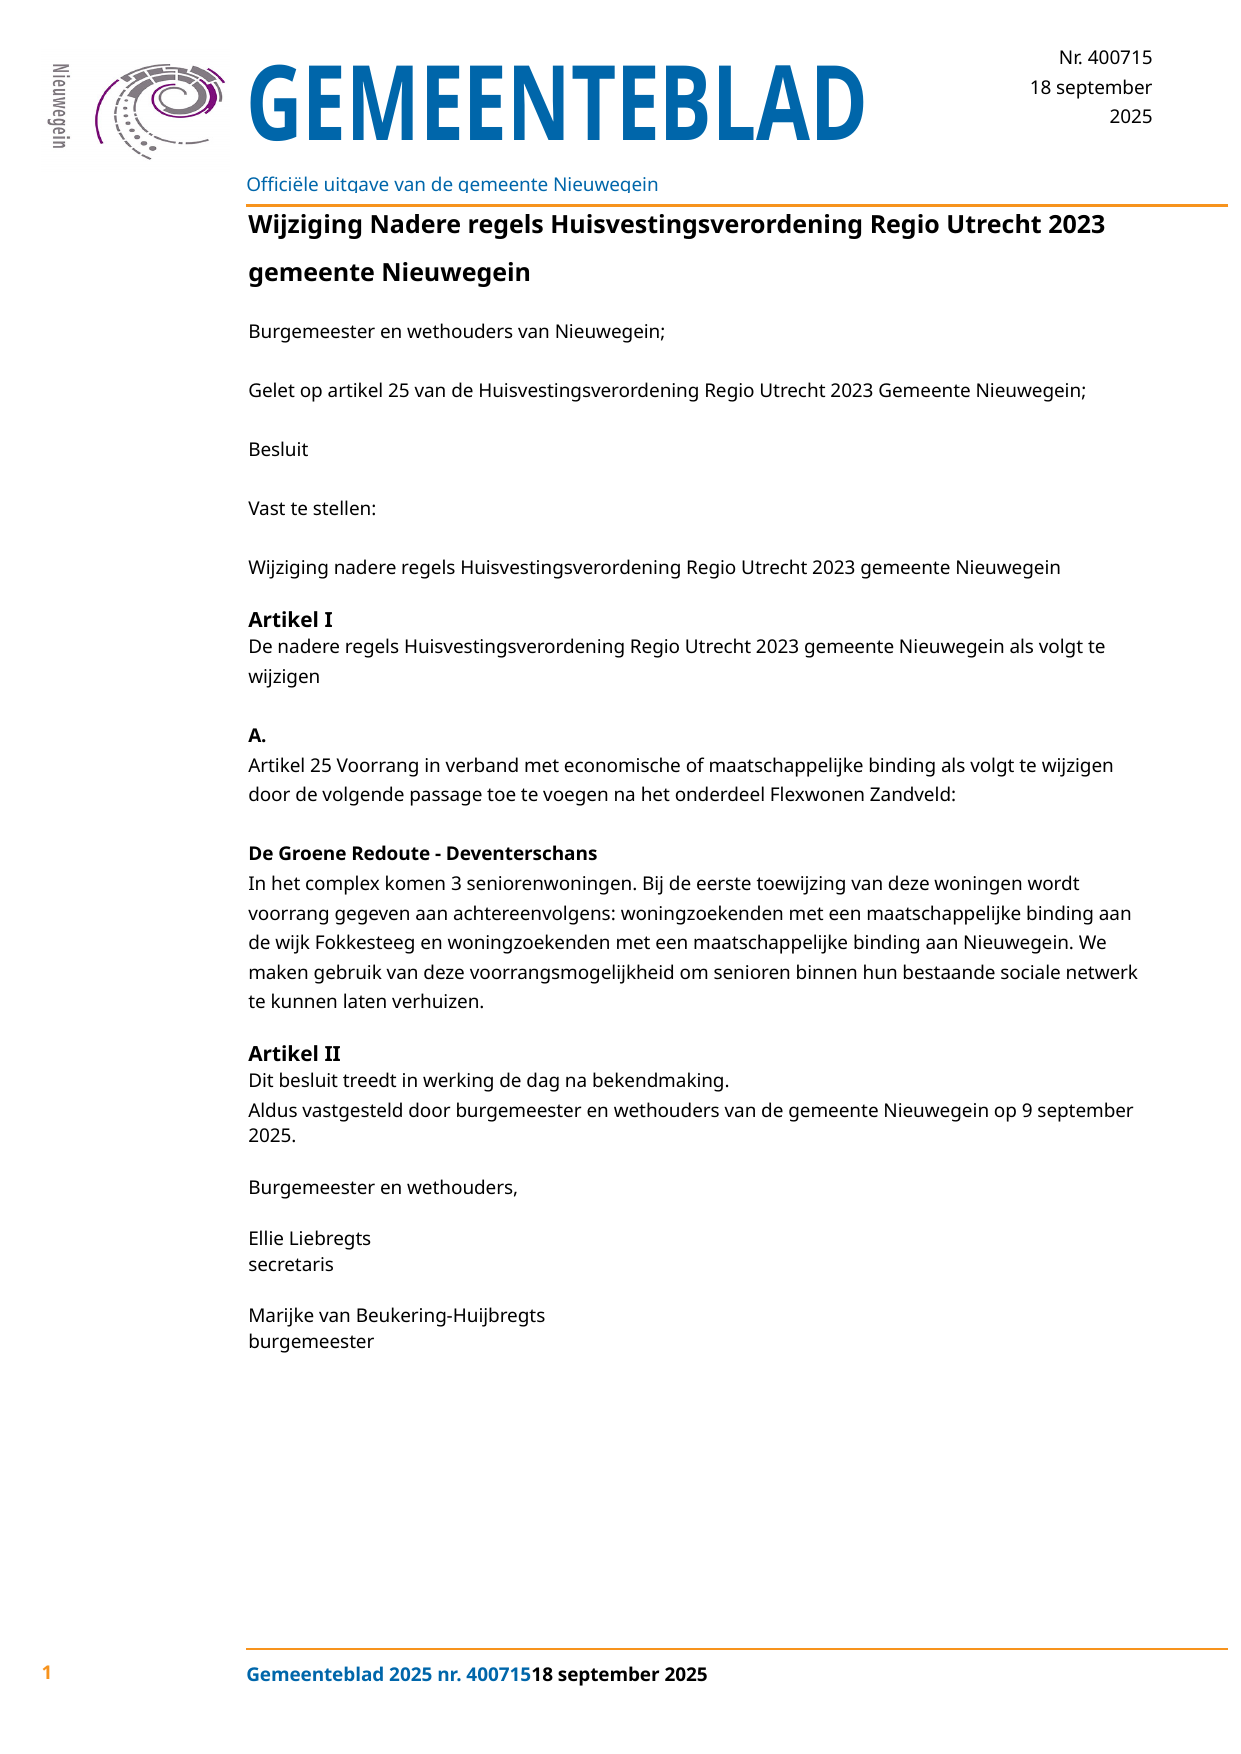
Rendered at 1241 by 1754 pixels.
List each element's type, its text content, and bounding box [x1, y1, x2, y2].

text Burgemeester en wethouders van Nieuwegein; [248, 318, 1152, 344]
text In het complex komen 3 seniorenwoningen. Bij de eerste toewijzing van deze woningen wordt voorrang gegeven aan achtereenvolgens: woningzoekenden met een maatschappelijke binding aan de wijk Fokkesteeg en woningzoekenden met een maatschappelijke binding aan Nieuwegein. We maken gebruik van deze voorrangsmogelijkheid om senioren binnen hun bestaande sociale netwerk te kunnen laten verhuizen. [248, 870, 1152, 1014]
picture [41, 47, 231, 172]
text Artikel I [248, 605, 1152, 633]
text Aldus vastgesteld door burgemeester en wethouders van de gemeente Nieuwegein op 9 september 2025. [248, 1097, 1152, 1148]
text De Groene Redoute - Deventerschans [248, 841, 1152, 866]
text De nadere regels Huisvestingsverordening Regio Utrecht 2023 gemeente Nieuwegein als volgt te wijzigen [248, 633, 1152, 689]
text Vast te stellen: [248, 495, 1152, 521]
text Dit besluit treedt in werking de dag na bekendmaking. [248, 1067, 1152, 1093]
text Artikel 25 Voorrang in verband met economische of maatschappelijke binding als volgt te wijzigen door de volgende passage toe te voegen na het onderdeel Flexwonen Zandveld: [248, 752, 1152, 807]
text Marijke van Beukering-Huijbregts [248, 1303, 1152, 1328]
text Ellie Liebregts [248, 1226, 1152, 1251]
text Besluit [248, 436, 1152, 462]
text Wijziging nadere regels Huisvestingsverordening Regio Utrecht 2023 gemeente Nieuwegein [248, 554, 1152, 580]
text Burgemeester en wethouders, [248, 1174, 1152, 1200]
text A. [248, 722, 1152, 748]
text Gelet op artikel 25 van de Huisvestingsverordening Regio Utrecht 2023 Gemeente Nieuwegein; [248, 377, 1152, 403]
text burgemeester [248, 1328, 1152, 1354]
text secretaris [248, 1251, 1152, 1277]
text Wijziging Nadere regels Huisvestingsverordening Regio Utrecht 2023 gemeente Nieuwegein [248, 207, 1152, 288]
text Artikel II [248, 1039, 1152, 1067]
